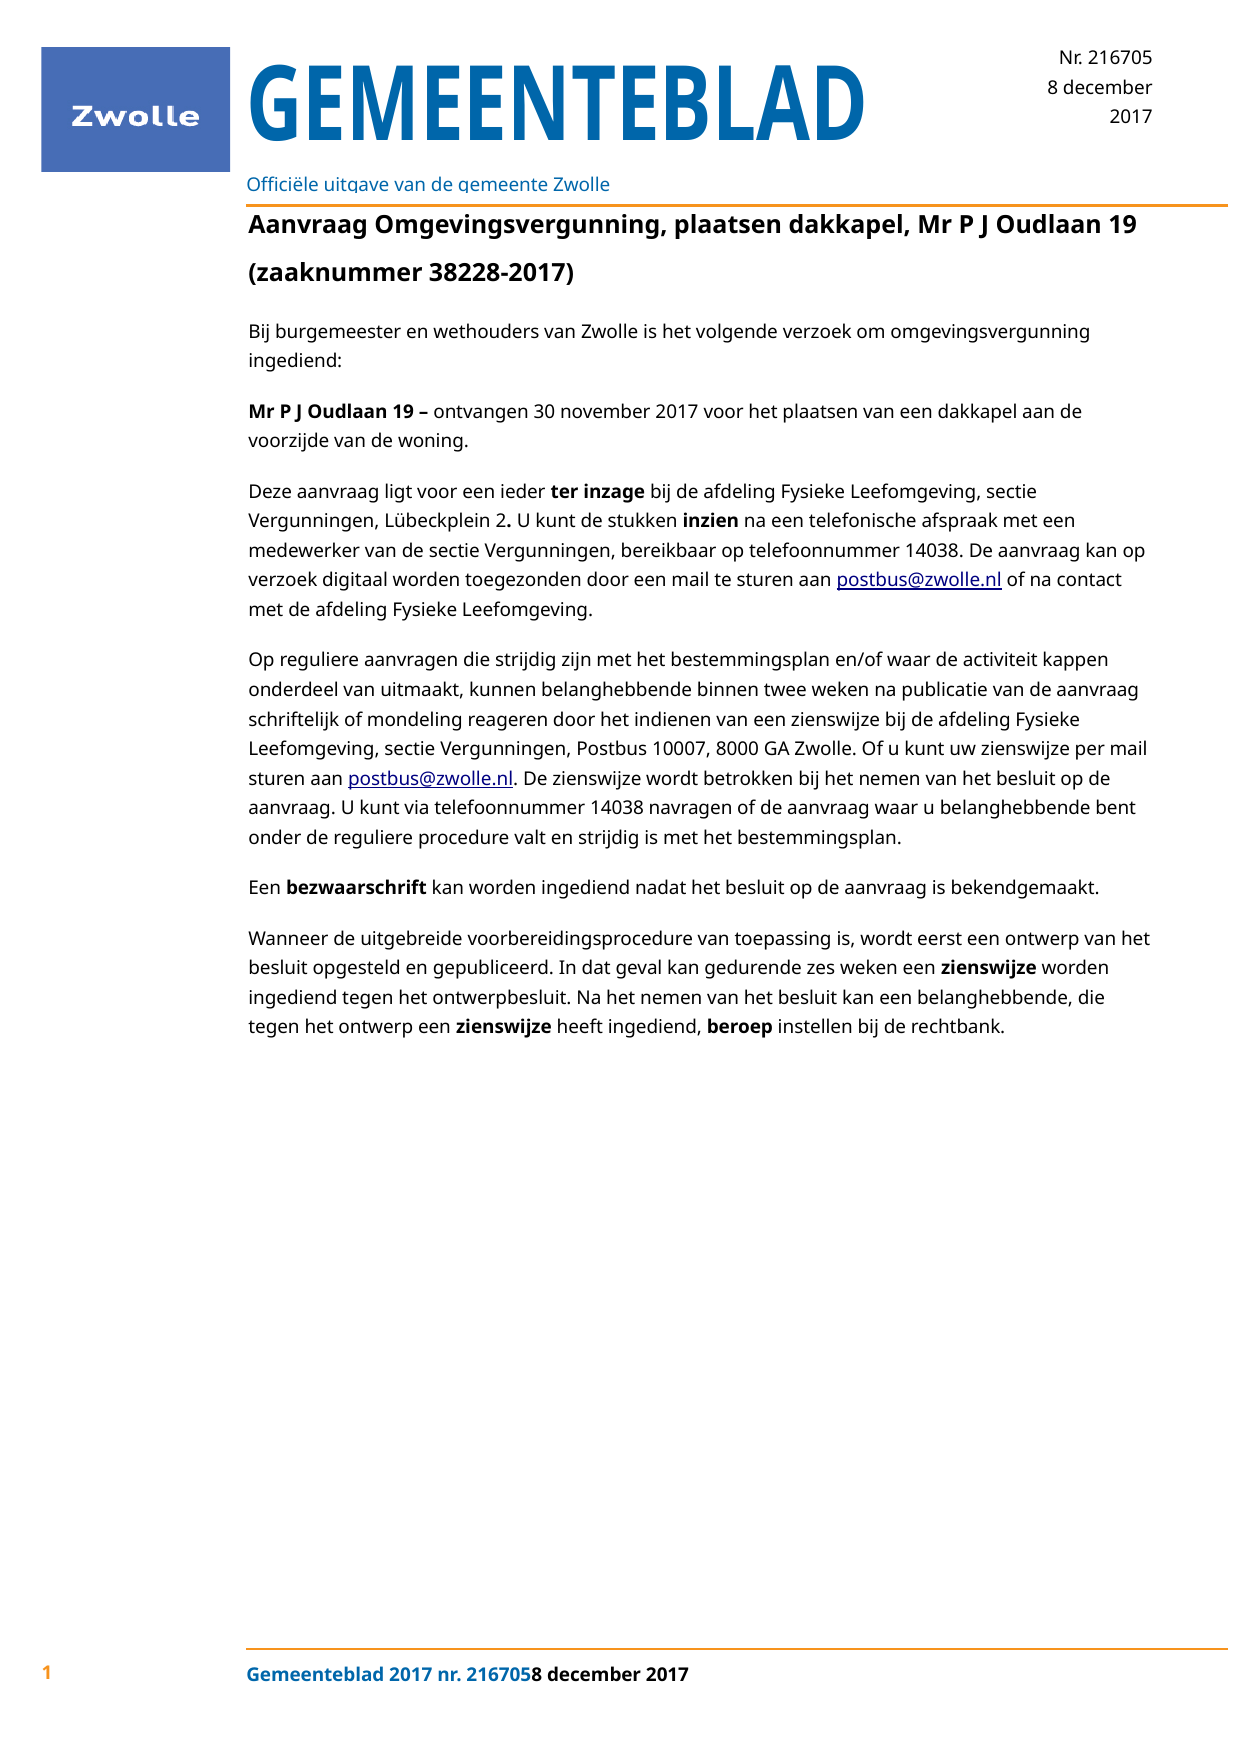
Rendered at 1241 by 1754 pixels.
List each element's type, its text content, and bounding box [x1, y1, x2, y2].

text Op reguliere aanvragen die strijdig zijn met het bestemmingsplan en/of waar de activiteit kappen onderdeel van uitmaakt, kunnen belanghebbende binnen twee weken na publicatie van de aanvraag schriftelijk of mondeling reageren door het indienen van een zienswijze bij de afdeling Fysieke Leefomgeving, sectie Vergunningen, Postbus 10007, 8000 GA Zwolle. Of u kunt uw zienswijze per mail sturen aan postbus@zwolle.nl. De zienswijze wordt betrokken bij het nemen van het besluit op de aanvraag. U kunt via telefoonnummer 14038 navragen of de aanvraag waar u belanghebbende bent onder de reguliere procedure valt en strijdig is met het bestemmingsplan. [248, 647, 1152, 850]
text Een bezwaarschrift kan worden ingediend nadat het besluit op de aanvraag is bekendgemaakt. [248, 874, 1152, 900]
text Mr P J Oudlaan 19 – ontvangen 30 november 2017 voor het plaatsen van een dakkapel aan de voorzijde van de woning. [248, 398, 1152, 453]
text Aanvraag Omgevingsvergunning, plaatsen dakkapel, Mr P J Oudlaan 19 (zaaknummer 38228-2017) [248, 207, 1152, 288]
text Bij burgemeester en wethouders van Zwolle is het volgende verzoek om omgevingsvergunning ingediend: [248, 318, 1152, 373]
text Wanneer de uitgebreide voorbereidingsprocedure van toepassing is, wordt eerst een ontwerp van het besluit opgesteld en gepubliceerd. In dat geval kan gedurende zes weken een zienswijze worden ingediend tegen het ontwerpbesluit. Na het nemen van het besluit kan een belanghebbende, die tegen het ontwerp een zienswijze heeft ingediend, beroep instellen bij de rechtbank. [248, 925, 1152, 1039]
picture [41, 47, 231, 172]
text Deze aanvraag ligt voor een ieder ter inzage bij de afdeling Fysieke Leefomgeving, sectie Vergunningen, Lübeckplein 2. U kunt de stukken inzien na een telefonische afspraak met een medewerker van de sectie Vergunningen, bereikbaar op telefoonnummer 14038. De aanvraag kan op verzoek digitaal worden toegezonden door een mail te sturen aan postbus@zwolle.nl of na contact met de afdeling Fysieke Leefomgeving. [248, 478, 1152, 622]
